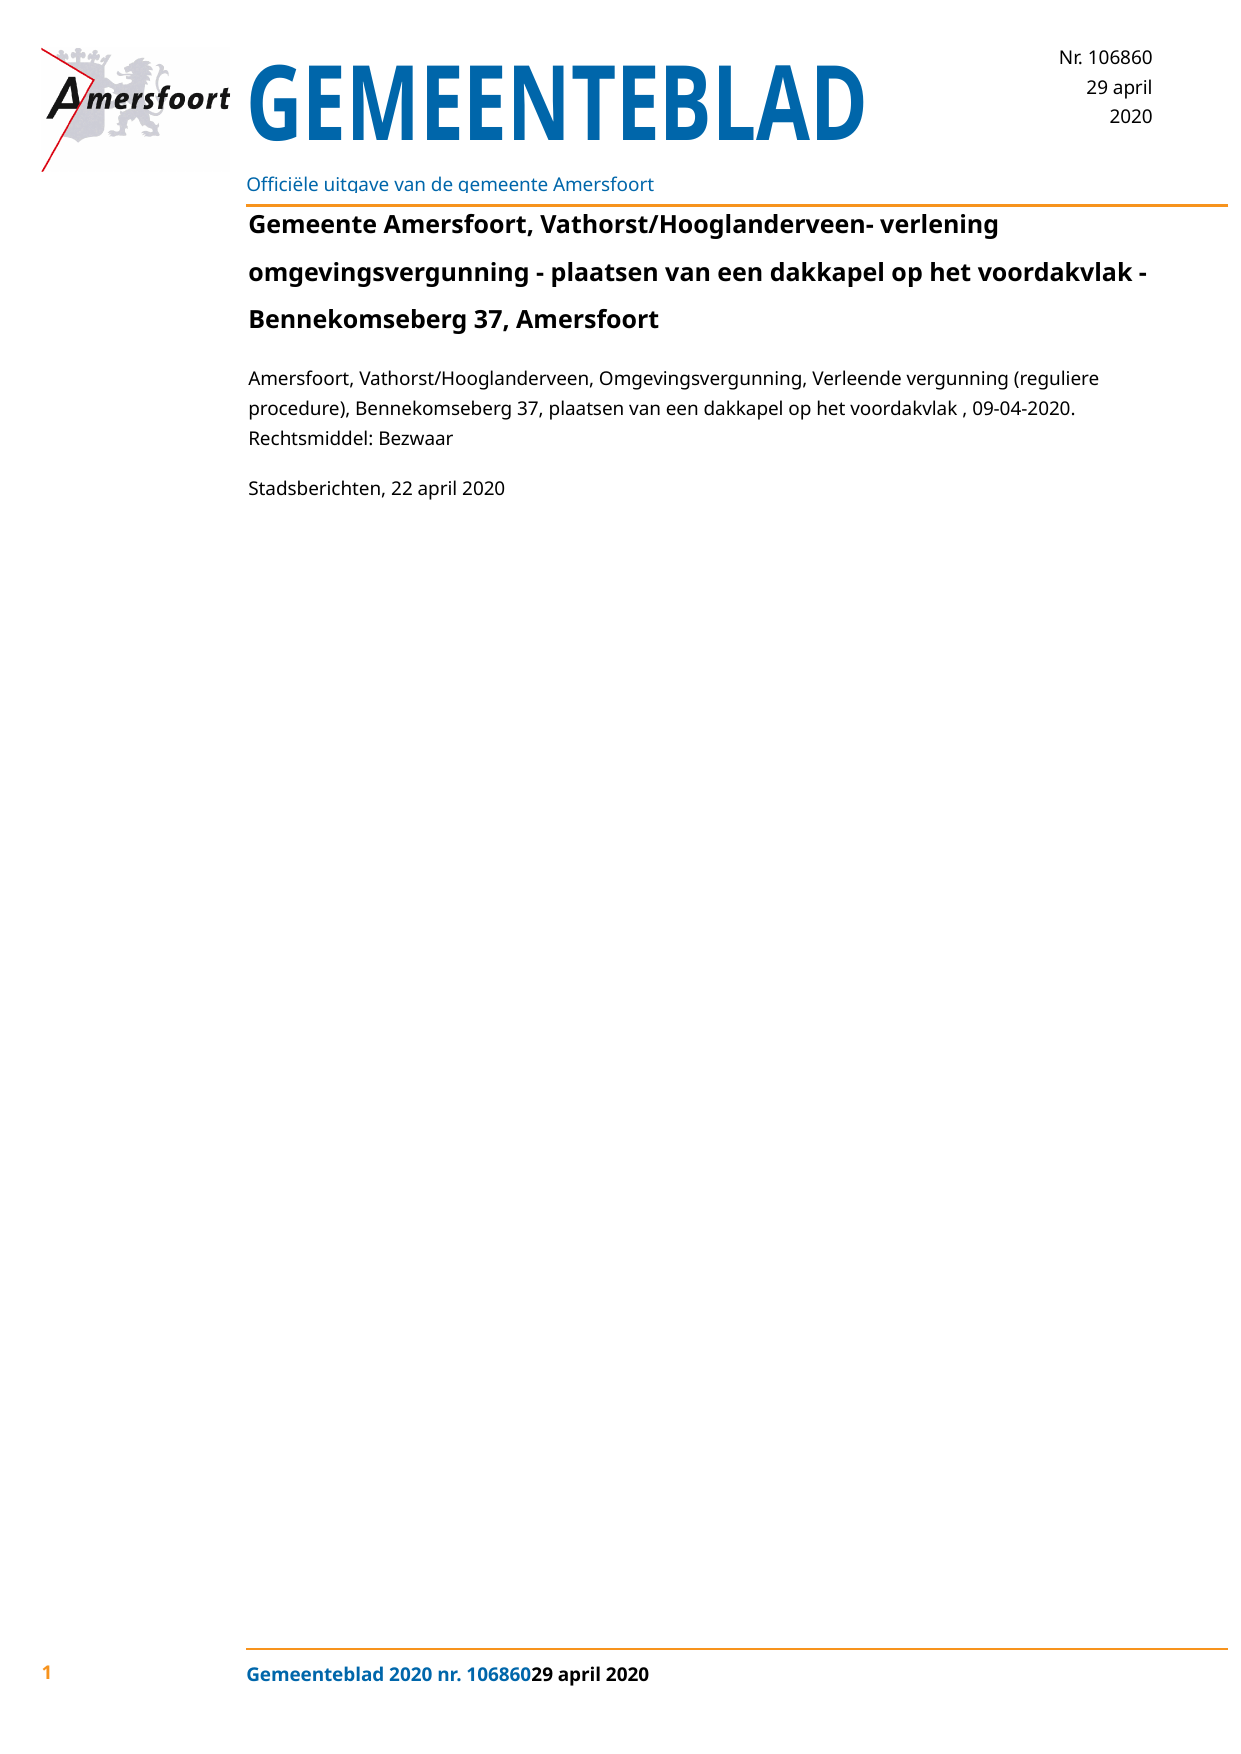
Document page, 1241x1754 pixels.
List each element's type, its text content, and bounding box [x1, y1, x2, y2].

picture [41, 47, 231, 172]
text Gemeente Amersfoort, Vathorst/Hooglanderveen- verlening omgevingsvergunning - plaatsen van een dakkapel op het voordakvlak - Bennekomseberg 37, Amersfoort [248, 207, 1152, 336]
text Stadsberichten, 22 april 2020 [248, 475, 1152, 501]
text Amersfoort, Vathorst/Hooglanderveen, Omgevingsvergunning, Verleende vergunning (reguliere procedure), Bennekomseberg 37, plaatsen van een dakkapel op het voordakvlak , 09-04-2020. Rechtsmiddel: Bezwaar [248, 366, 1152, 450]
